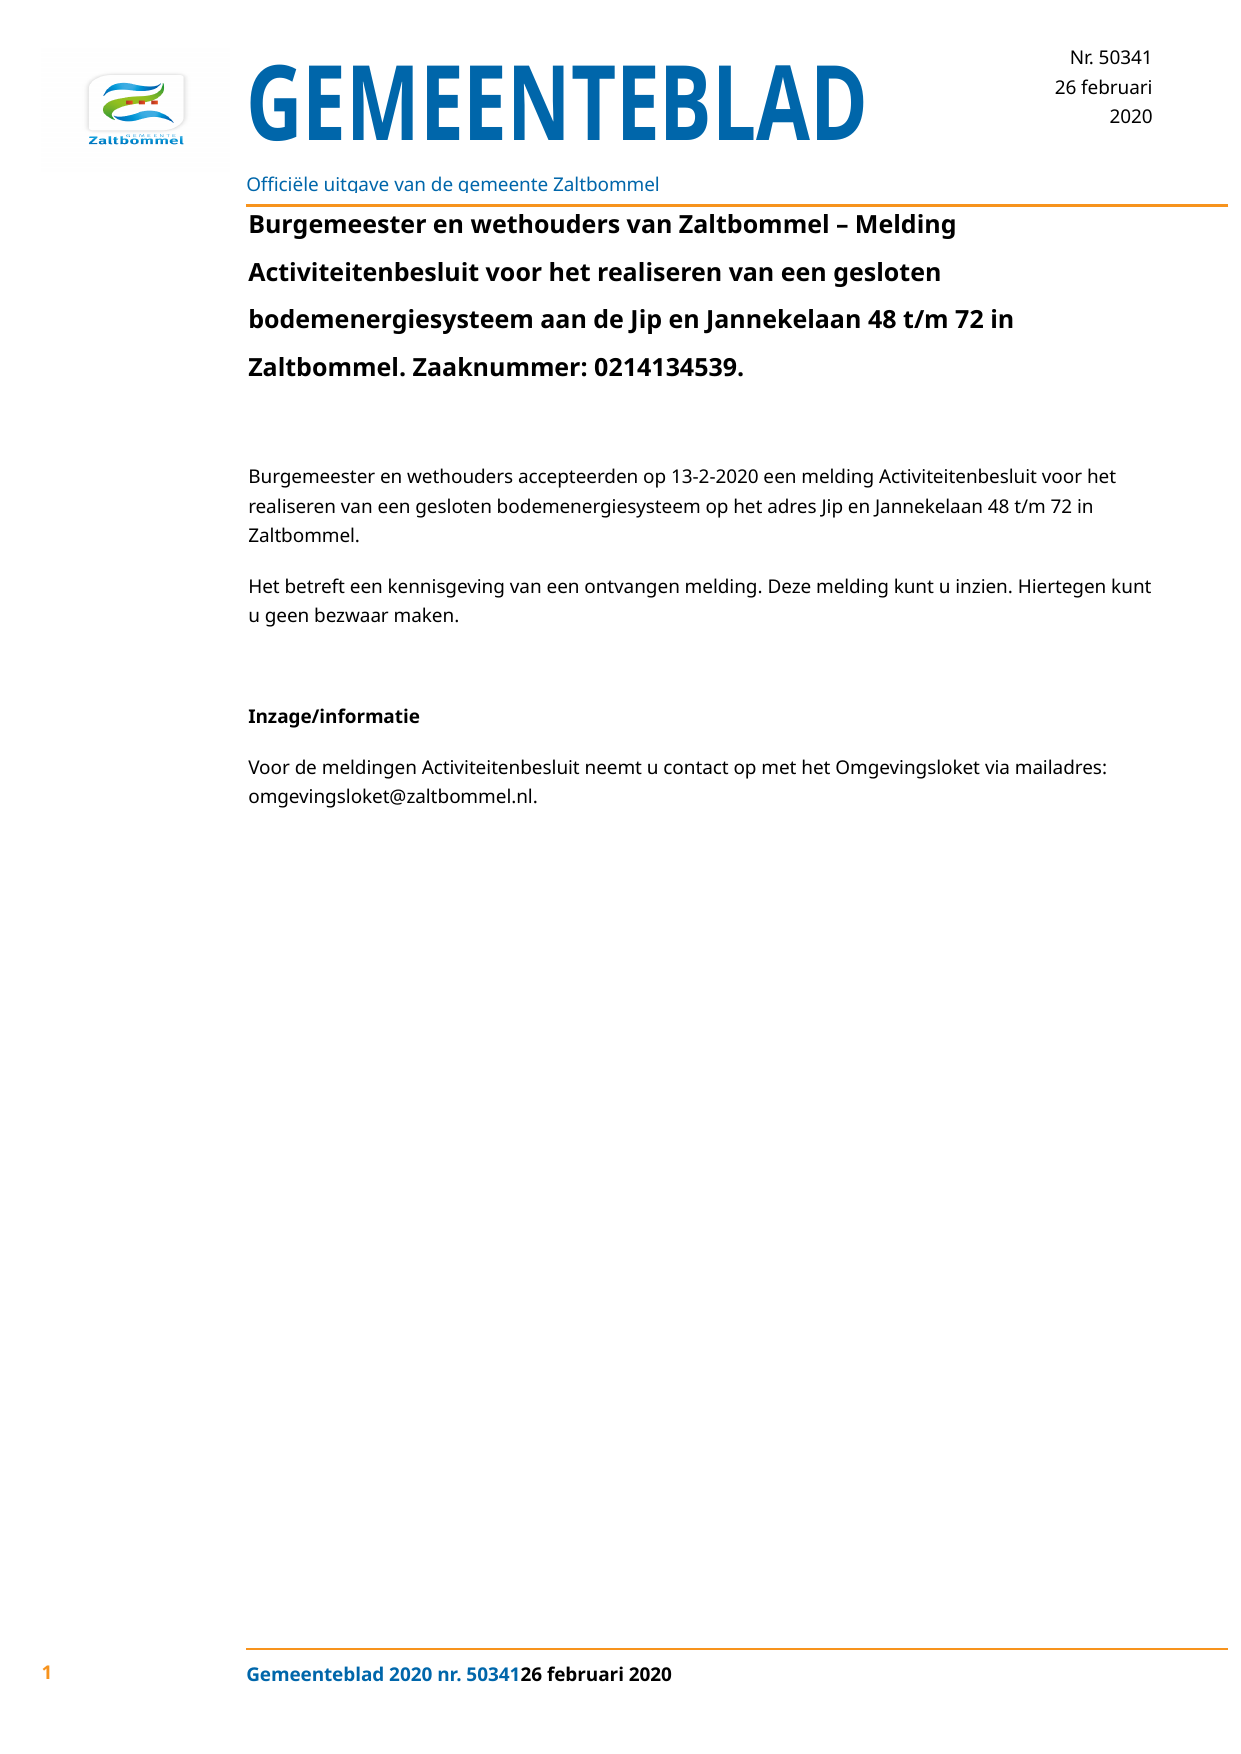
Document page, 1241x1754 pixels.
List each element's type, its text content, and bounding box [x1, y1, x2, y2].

picture [41, 47, 231, 172]
text Het betreft een kennisgeving van een ontvangen melding. Deze melding kunt u inzien. Hiertegen kunt u geen bezwaar maken. [248, 573, 1152, 628]
text Burgemeester en wethouders van Zaltbommel – Melding Activiteitenbesluit voor het realiseren van een gesloten bodemenergiesysteem aan de Jip en Jannekelaan 48 t/m 72 in Zaltbommel. Zaaknummer: 0214134539. [248, 207, 1152, 384]
text Burgemeester en wethouders accepteerden op 13-2-2020 een melding Activiteitenbesluit voor het realiseren van een gesloten bodemenergiesysteem op het adres Jip en Jannekelaan 48 t/m 72 in Zaltbommel. [248, 463, 1152, 548]
text Voor de meldingen Activiteitenbesluit neemt u contact op met het Omgevingsloket via mailadres: omgevingsloket@zaltbommel.nl. [248, 754, 1152, 809]
text Inzage/informatie [248, 703, 1152, 729]
